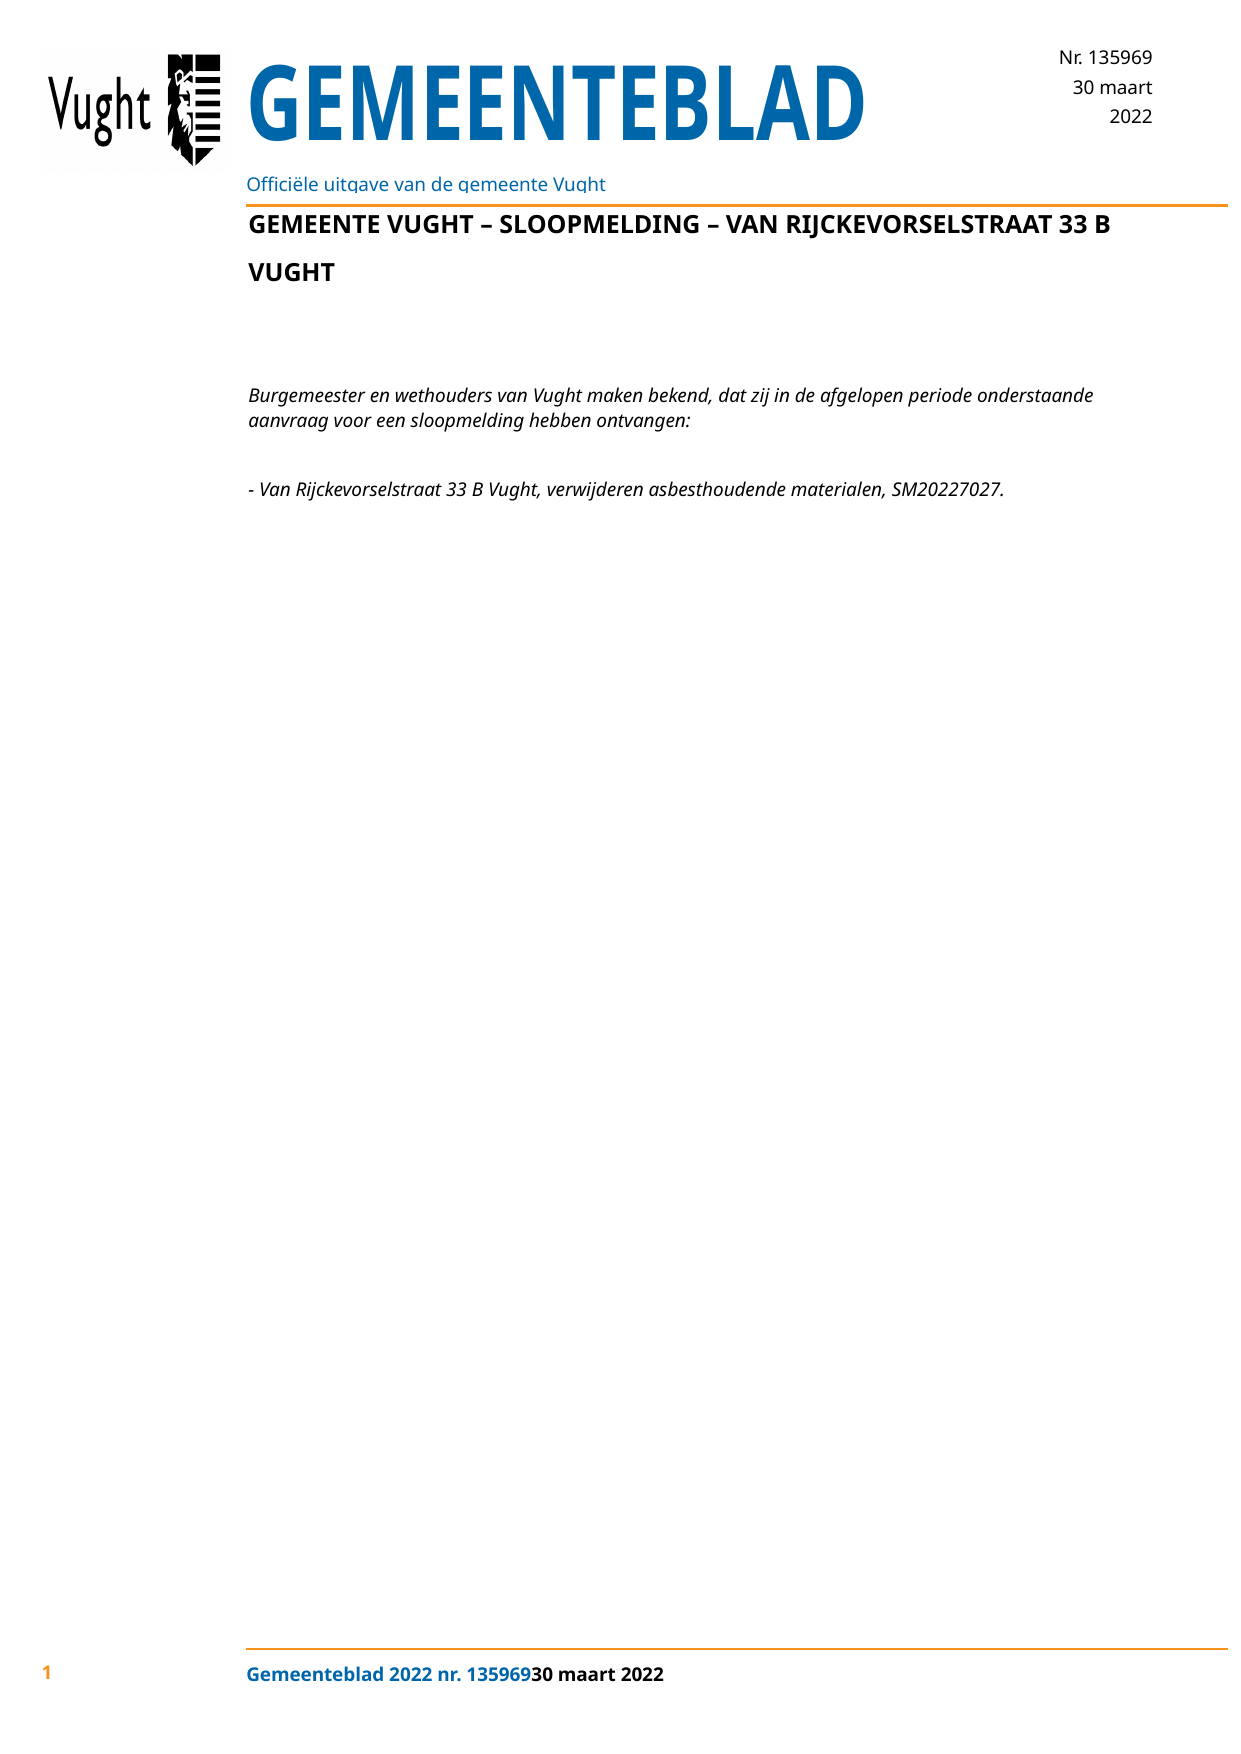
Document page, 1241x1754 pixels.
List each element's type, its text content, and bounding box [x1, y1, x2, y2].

text - Van Rijckevorselstraat 33 B Vught, verwijderen asbesthoudende materialen, SM20227027. [248, 476, 1152, 502]
text GEMEENTE VUGHT – SLOOPMELDING – VAN RIJCKEVORSELSTRAAT 33 B VUGHT [248, 207, 1152, 288]
picture [41, 47, 231, 172]
text Burgemeester en wethouders van Vught maken bekend, dat zij in de afgelopen periode onderstaande aanvraag voor een sloopmelding hebben ontvangen: [248, 382, 1152, 433]
